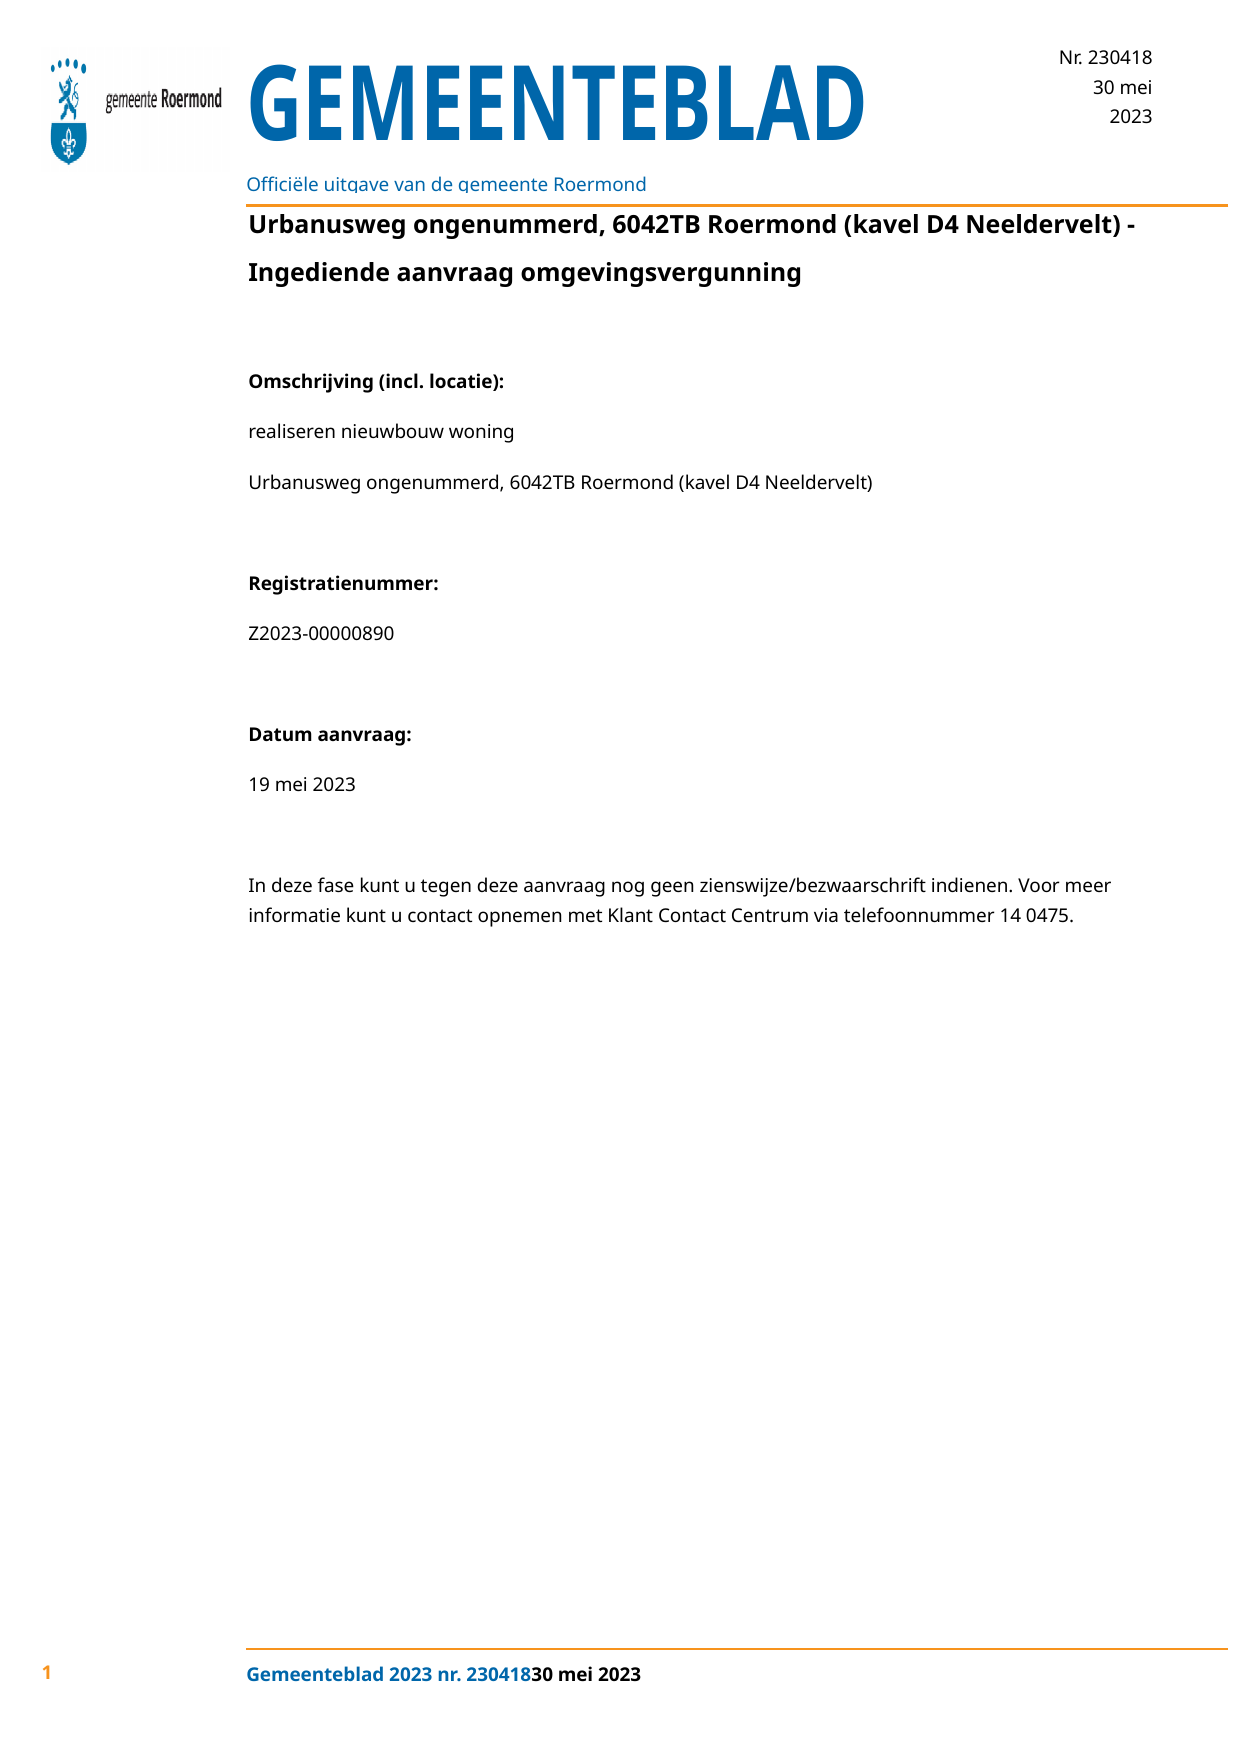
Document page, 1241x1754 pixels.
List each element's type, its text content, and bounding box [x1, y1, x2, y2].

text Z2023-00000890 [248, 620, 1152, 646]
text In deze fase kunt u tegen deze aanvraag nog geen zienswijze/bezwaarschrift indienen. Voor meer informatie kunt u contact opnemen met Klant Contact Centrum via telefoonnummer 14 0475. [248, 872, 1152, 928]
text Datum aanvraag: [248, 721, 1152, 747]
text Registratienummer: [248, 570, 1152, 596]
text realiseren nieuwbouw woning [248, 419, 1152, 444]
text Urbanusweg ongenummerd, 6042TB Roermond (kavel D4 Neeldervelt) - Ingediende aanvraag omgevingsvergunning [248, 207, 1152, 288]
text Omschrijving (incl. locatie): [248, 368, 1152, 394]
picture [41, 47, 231, 172]
text 19 mei 2023 [248, 772, 1152, 797]
text Urbanusweg ongenummerd, 6042TB Roermond (kavel D4 Neeldervelt) [248, 469, 1152, 495]
